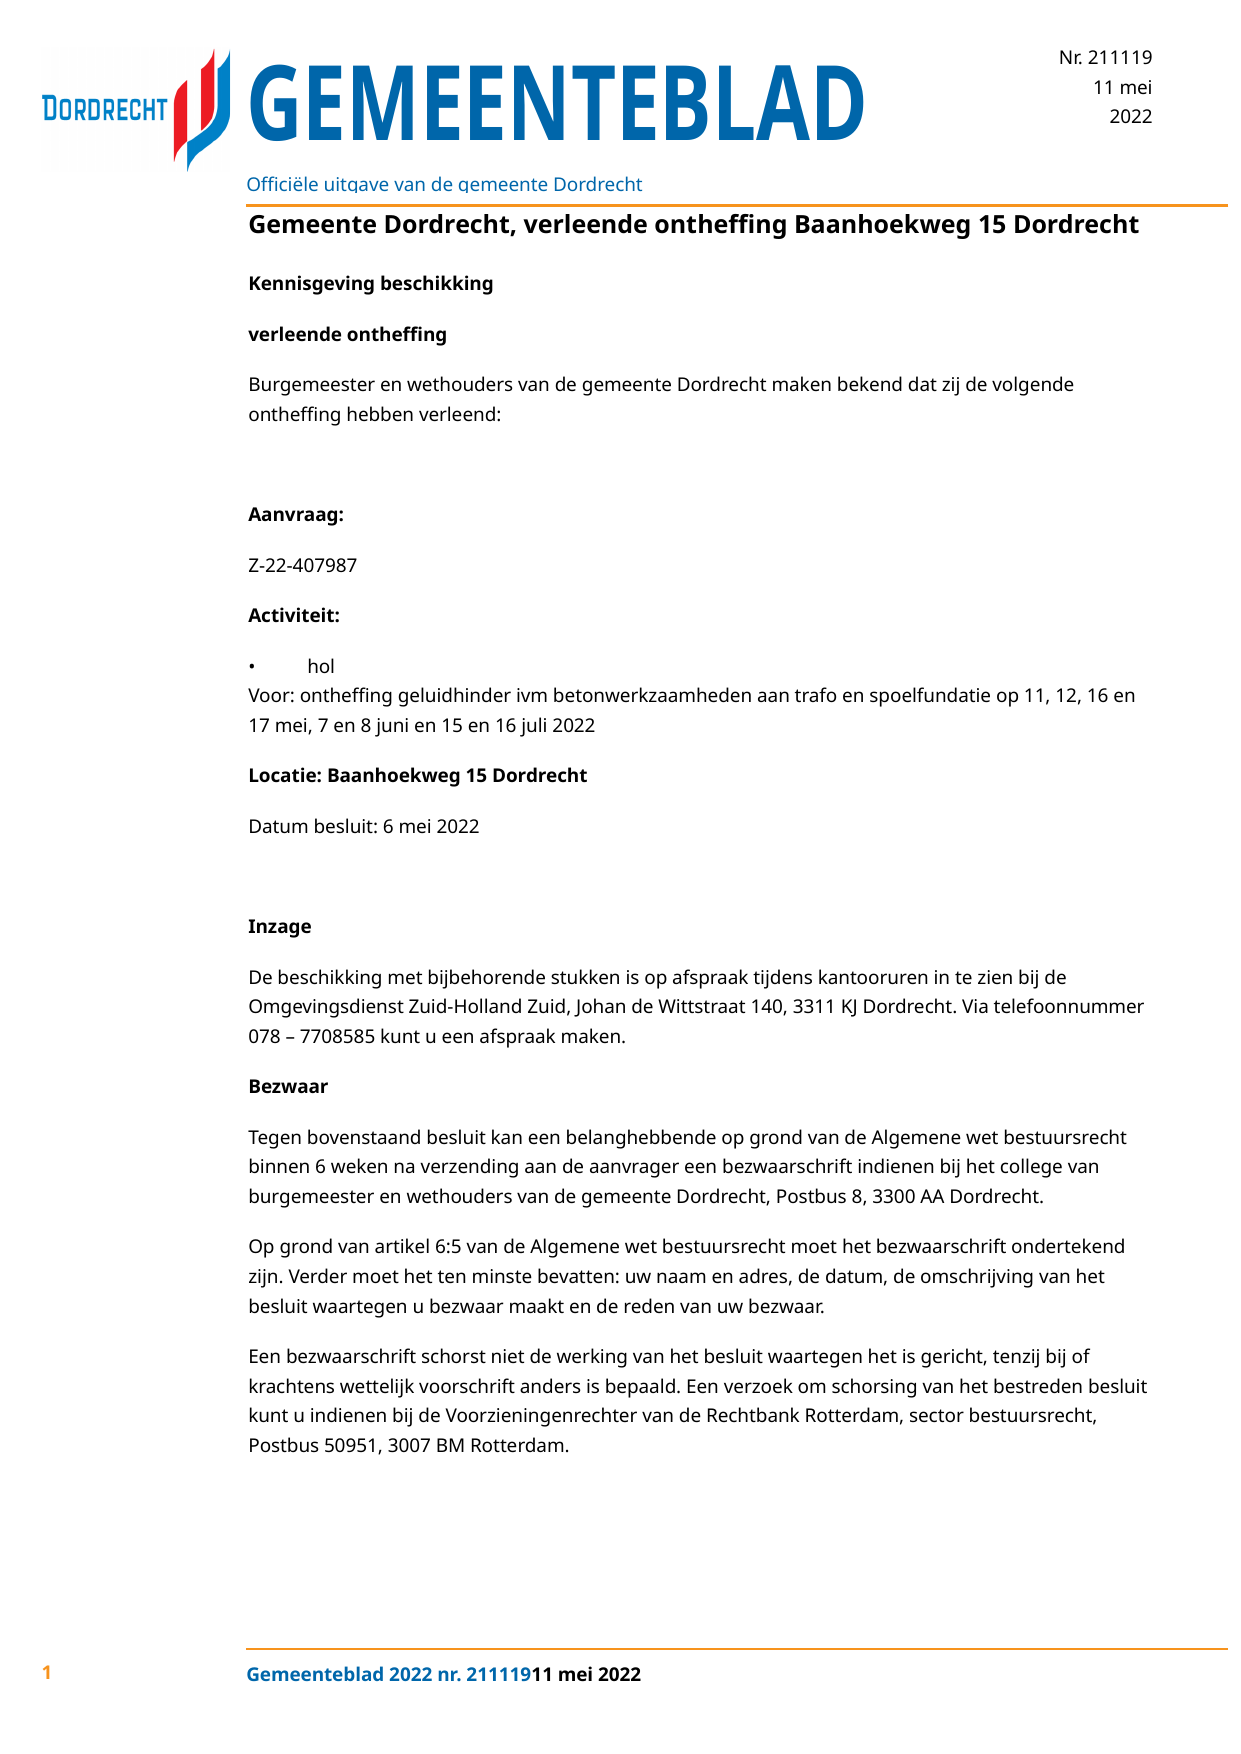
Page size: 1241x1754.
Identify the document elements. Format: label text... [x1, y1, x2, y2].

text Burgemeester en wethouders van de gemeente Dordrecht maken bekend dat zij de volgende ontheffing hebben verleend: [248, 371, 1152, 426]
text Een bezwaarschrift schorst niet de werking van het besluit waartegen het is gericht, tenzij bij of krachtens wettelijk voorschrift anders is bepaald. Een verzoek om schorsing van het bestreden besluit kunt u indienen bij de Voorzieningenrechter van de Rechtbank Rotterdam, sector bestuursrecht, Postbus 50951, 3007 BM Rotterdam. [248, 1343, 1152, 1458]
text verleende ontheffing [248, 321, 1152, 346]
text Gemeente Dordrecht, verleende ontheffing Baanhoekweg 15 Dordrecht [248, 207, 1152, 241]
text Locatie: Baanhoekweg 15 Dordrecht [248, 762, 1152, 788]
text Activiteit: [248, 602, 1152, 628]
list hol [248, 653, 1152, 678]
text Voor: ontheffing geluidhinder ivm betonwerkzaamheden aan trafo en spoelfundatie op 11, 12, 16 en 17 mei, 7 en 8 juni en 15 en 16 juli 2022 [248, 682, 1152, 738]
picture [41, 47, 231, 172]
text Aanvraag: [248, 502, 1152, 527]
text Kennisgeving beschikking [248, 270, 1152, 296]
text De beschikking met bijbehorende stukken is op afspraak tijdens kantooruren in te zien bij de Omgevingsdienst Zuid-Holland Zuid, Johan de Wittstraat 140, 3311 KJ Dordrecht. Via telefoonnummer 078 – 7708585 kunt u een afspraak maken. [248, 964, 1152, 1049]
text Datum besluit: 6 mei 2022 [248, 813, 1152, 838]
text Inzage [248, 914, 1152, 939]
text Op grond van artikel 6:5 van de Algemene wet bestuursrecht moet het bezwaarschrift ondertekend zijn. Verder moet het ten minste bevatten: uw naam en adres, de datum, de omschrijving van het besluit waartegen u bezwaar maakt en de reden van uw bezwaar. [248, 1234, 1152, 1318]
text Bezwaar [248, 1074, 1152, 1099]
text Tegen bovenstaand besluit kan een belanghebbende op grond van de Algemene wet bestuursrecht binnen 6 weken na verzending aan de aanvrager een bezwaarschrift indienen bij het college van burgemeester en wethouders van de gemeente Dordrecht, Postbus 8, 3300 AA Dordrecht. [248, 1124, 1152, 1209]
text Z-22-407987 [248, 552, 1152, 578]
